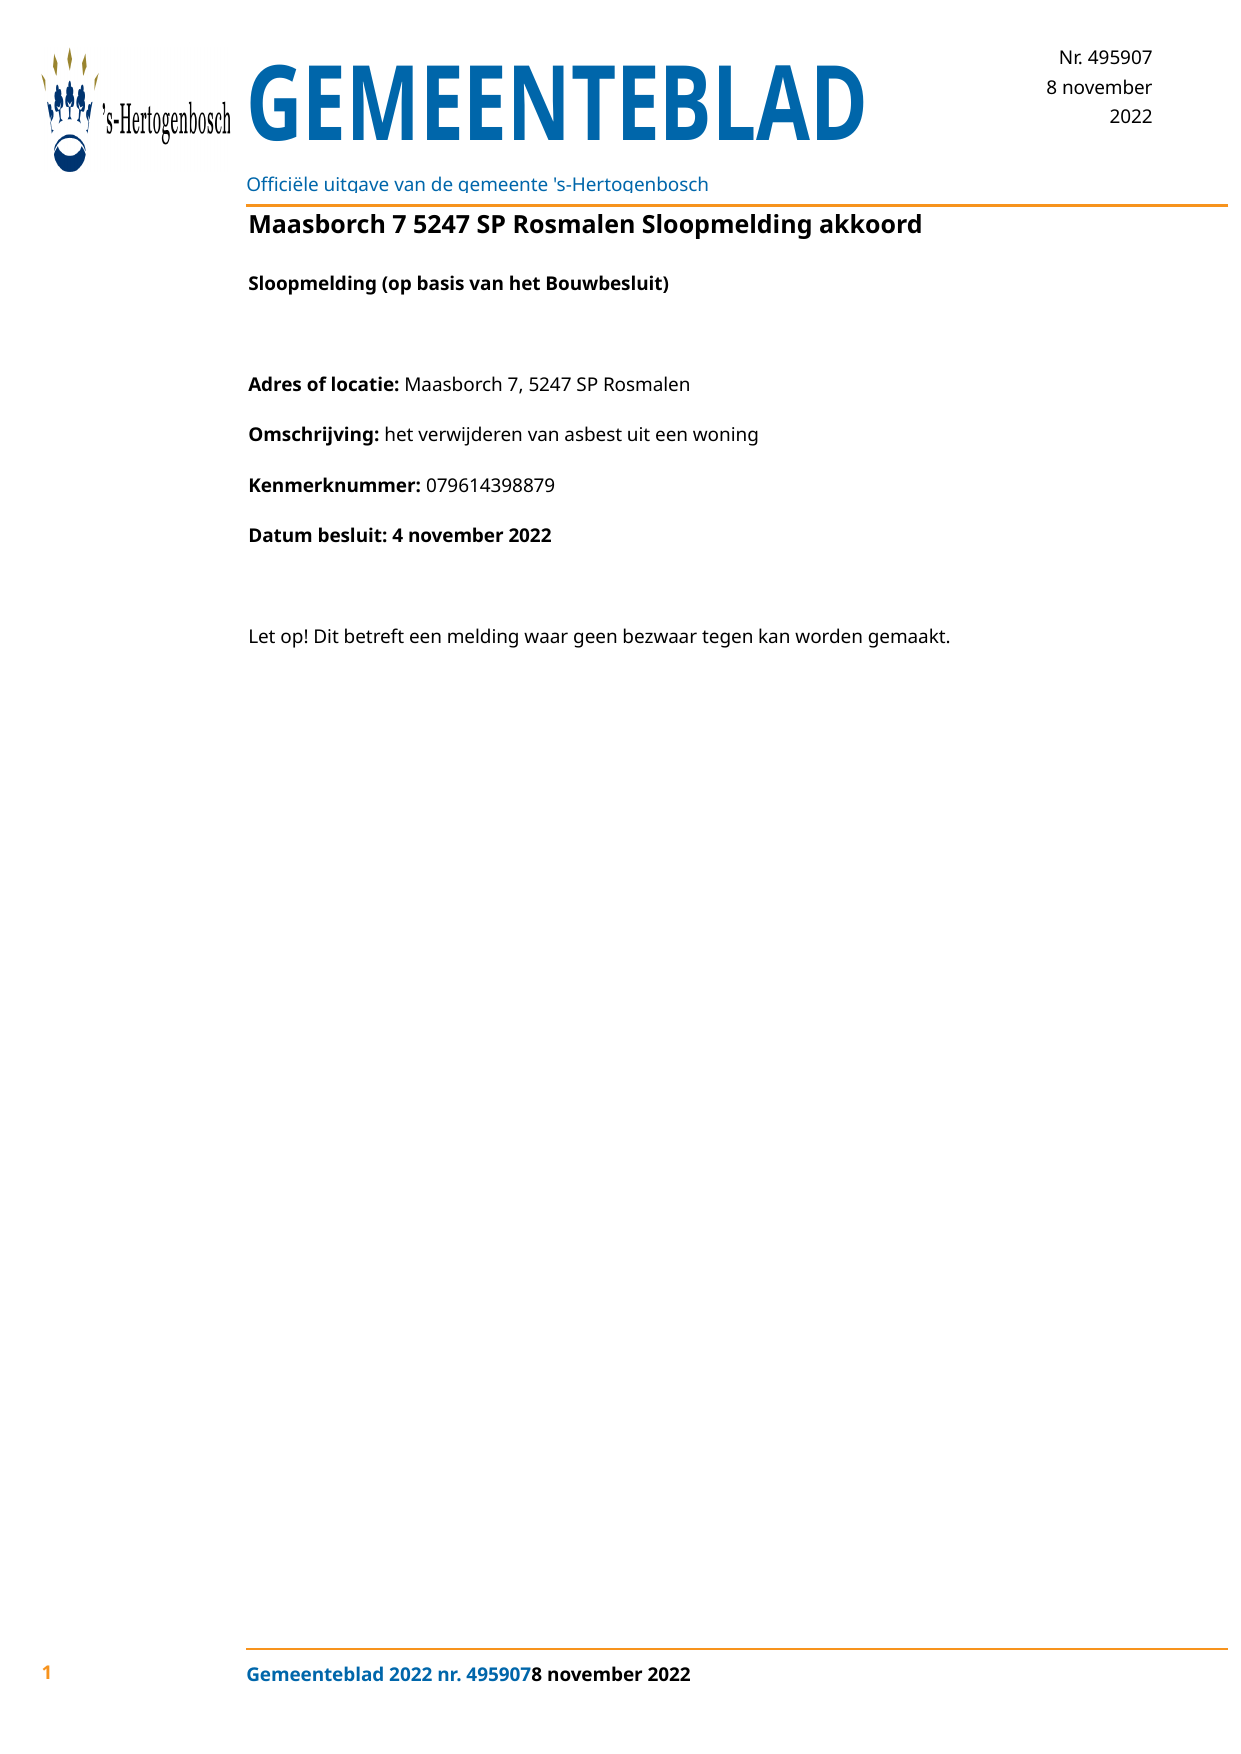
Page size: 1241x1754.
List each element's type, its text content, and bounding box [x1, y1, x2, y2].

text Maasborch 7 5247 SP Rosmalen Sloopmelding akkoord [248, 207, 1152, 241]
picture [41, 47, 231, 172]
text Datum besluit: 4 november 2022 [248, 522, 1152, 548]
text Adres of locatie: Maasborch 7, 5247 SP Rosmalen [248, 371, 1152, 397]
text Let op! Dit betreft een melding waar geen bezwaar tegen kan worden gemaakt. [248, 623, 1152, 649]
text Kenmerknummer: 079614398879 [248, 472, 1152, 498]
text Omschrijving: het verwijderen van asbest uit een woning [248, 422, 1152, 447]
text Sloopmelding (op basis van het Bouwbesluit) [248, 270, 1152, 296]
